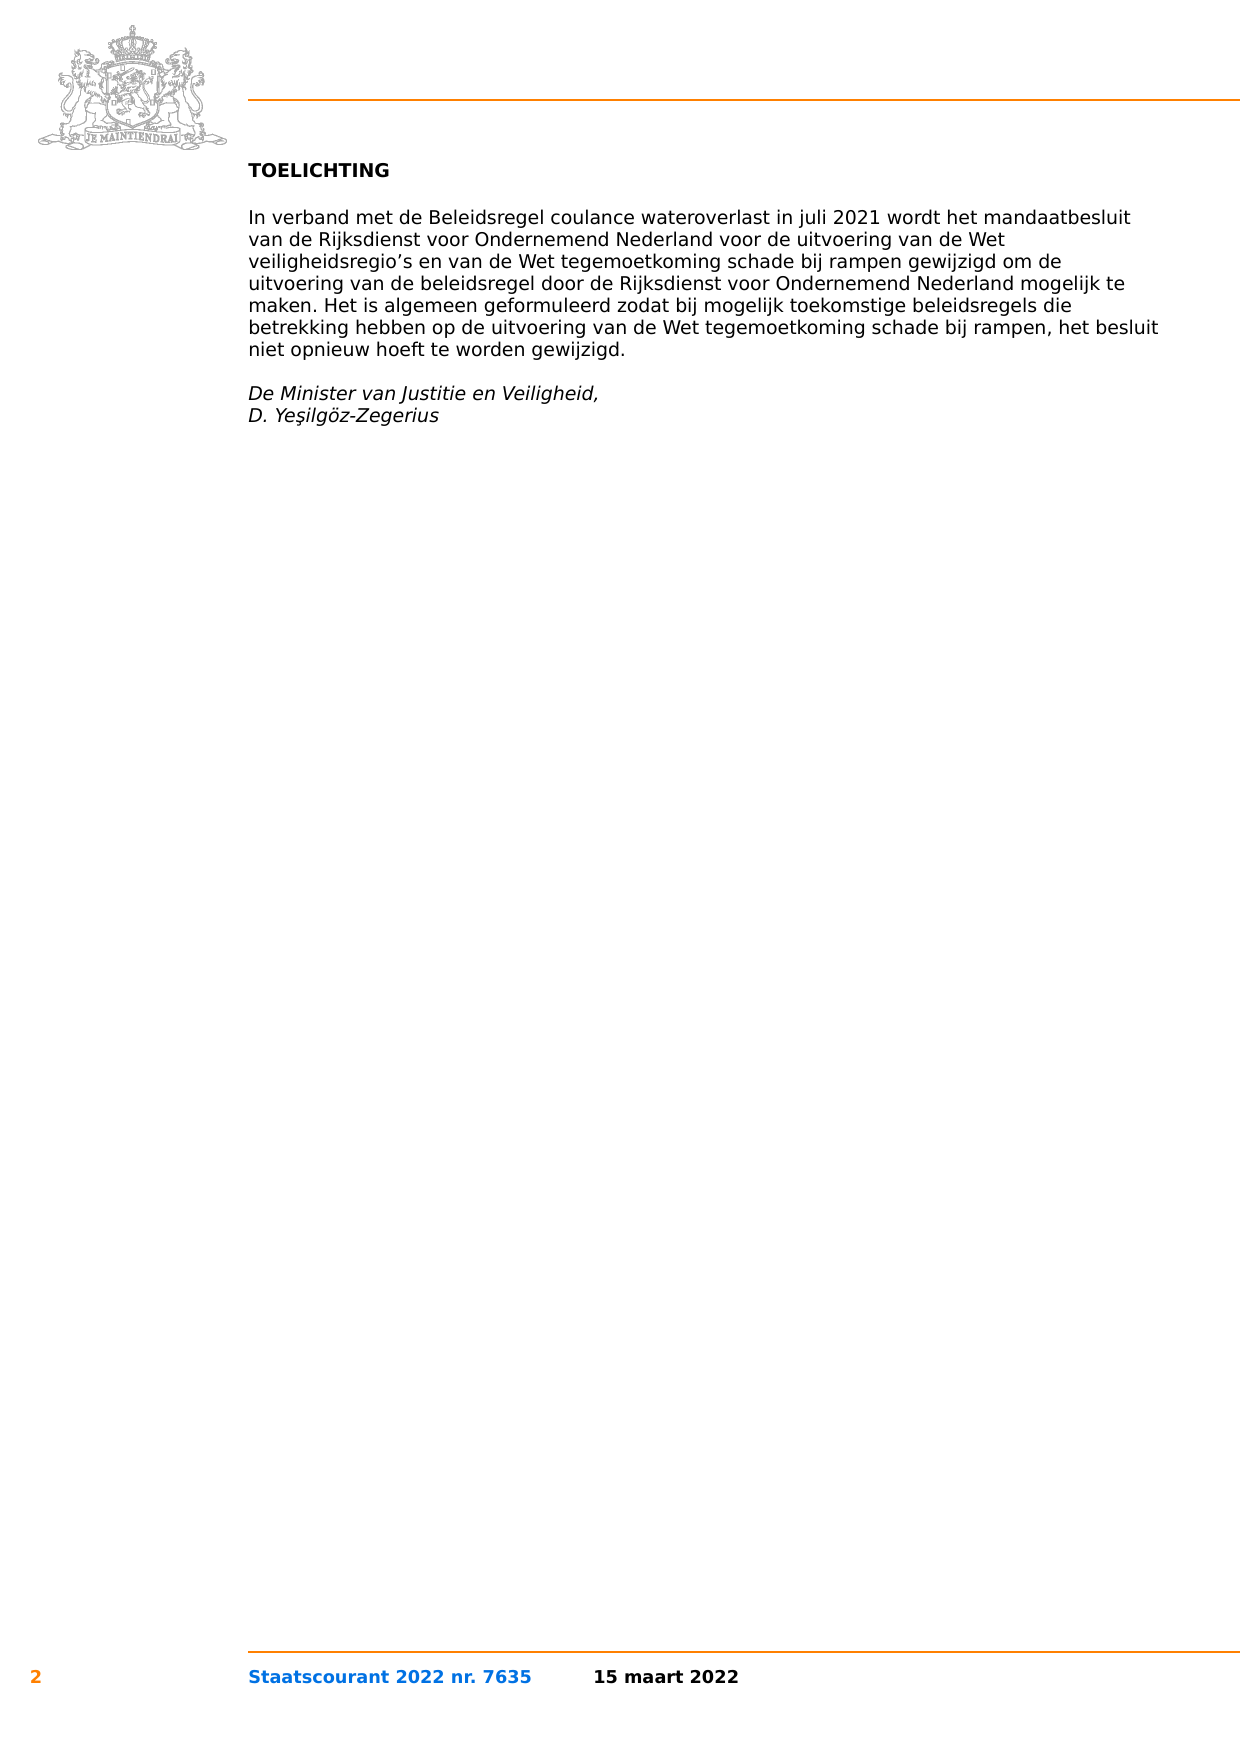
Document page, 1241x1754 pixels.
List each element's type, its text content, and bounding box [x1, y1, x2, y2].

picture [38, 25, 227, 150]
text De Minister van Justitie en Veiligheid, D. Yeşilgöz-Zegerius [248, 383, 1163, 427]
text In verband met de Beleidsregel coulance wateroverlast in juli 2021 wordt het mandaatbesluit van de Rijksdienst voor Ondernemend Nederland voor de uitvoering van de Wet veiligheidsregio’s en van de Wet tegemoetkoming schade bij rampen gewijzigd om de uitvoering van de beleidsregel door de Rijksdienst voor Ondernemend Nederland mogelijk te maken. Het is algemeen geformuleerd zodat bij mogelijk toekomstige beleidsregels die betrekking hebben op de uitvoering van de Wet tegemoetkoming schade bij rampen, het besluit niet opnieuw hoeft te worden gewijzigd. [248, 207, 1163, 361]
subtitle TOELICHTING [248, 160, 1163, 182]
